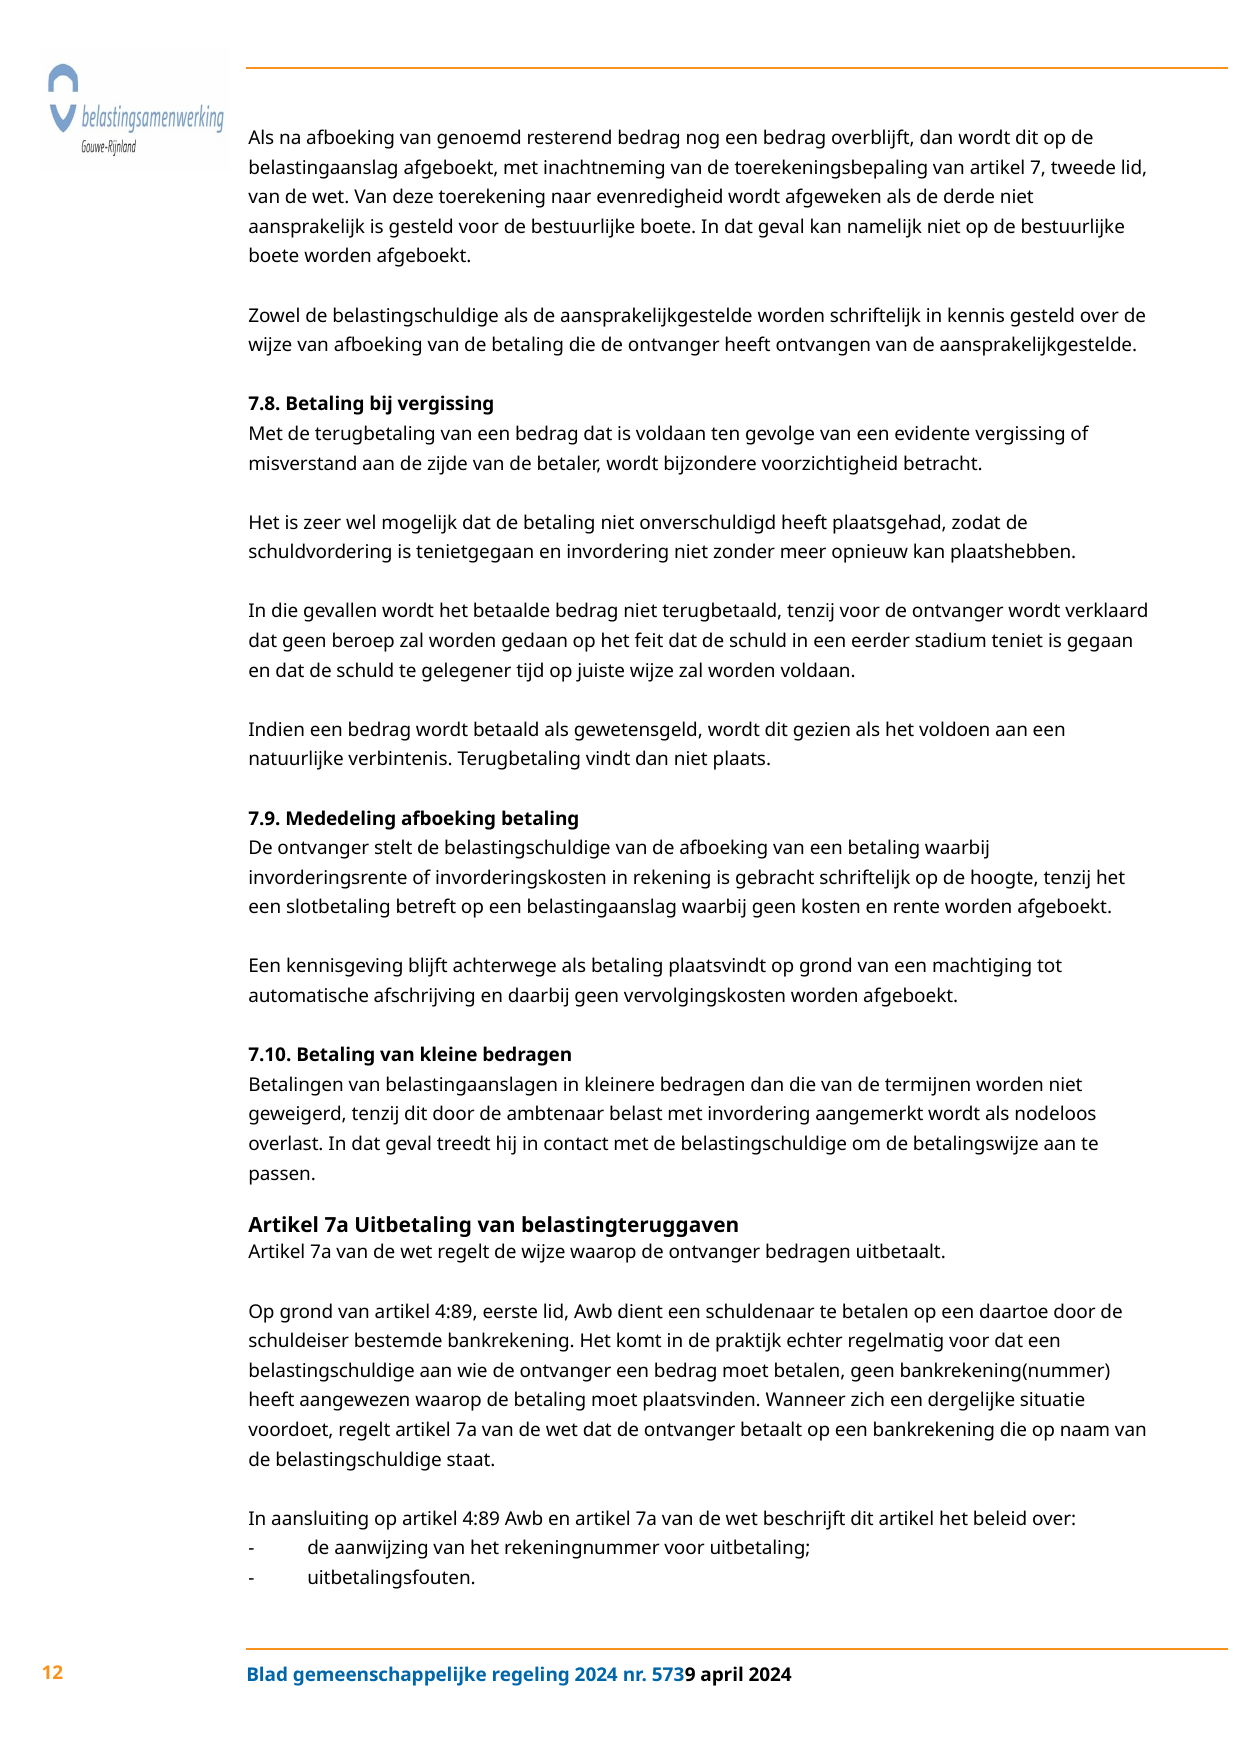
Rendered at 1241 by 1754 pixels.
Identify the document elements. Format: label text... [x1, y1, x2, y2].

text Het is zeer wel mogelijk dat de betaling niet onverschuldigd heeft plaatsgehad, zodat de schuldvordering is tenietgegaan en invordering niet zonder meer opnieuw kan plaatshebben. [248, 509, 1152, 564]
text Betalingen van belastingaanslagen in kleinere bedragen dan die van de termijnen worden niet geweigerd, tenzij dit door de ambtenaar belast met invordering aangemerkt wordt als nodeloos overlast. In dat geval treedt hij in contact met de belastingschuldige om de betalingswijze aan te passen. [248, 1071, 1152, 1186]
picture [41, 47, 231, 172]
list uitbetalingsfouten. [248, 1564, 1152, 1590]
text Met de terugbetaling van een bedrag dat is voldaan ten gevolge van een evidente vergissing of misverstand aan de zijde van de betaler, wordt bijzondere voorzichtigheid betracht. [248, 420, 1152, 476]
list de aanwijzing van het rekeningnummer voor uitbetaling; [248, 1534, 1152, 1560]
text Op grond van artikel 4:89, eerste lid, Awb dient een schuldenaar te betalen op een daartoe door de schuldeiser bestemde bankrekening. Het komt in de praktijk echter regelmatig voor dat een belastingschuldige aan wie de ontvanger een bedrag moet betalen, geen bankrekening(nummer) heeft aangewezen waarop de betaling moet plaatsvinden. Wanneer zich een dergelijke situatie voordoet, regelt artikel 7a van de wet dat de ontvanger betaalt op een bankrekening die op naam van de belastingschuldige staat. [248, 1298, 1152, 1471]
text In aansluiting op artikel 4:89 Awb en artikel 7a van de wet beschrijft dit artikel het beleid over: [248, 1505, 1152, 1531]
text Indien een bedrag wordt betaald als gewetensgeld, wordt dit gezien als het voldoen aan een natuurlijke verbintenis. Terugbetaling vindt dan niet plaats. [248, 716, 1152, 771]
text Artikel 7a Uitbetaling van belastingteruggaven [248, 1210, 1152, 1239]
text In die gevallen wordt het betaalde bedrag niet terugbetaald, tenzij voor de ontvanger wordt verklaard dat geen beroep zal worden gedaan op het feit dat de schuld in een eerder stadium teniet is gegaan en dat de schuld te gelegener tijd op juiste wijze zal worden voldaan. [248, 598, 1152, 683]
text 7.9. Mededeling afboeking betaling [248, 805, 1152, 831]
text Artikel 7a van de wet regelt de wijze waarop de ontvanger bedragen uitbetaalt. [248, 1239, 1152, 1264]
text Een kennisgeving blijft achterwege als betaling plaatsvindt op grond van een machtiging tot automatische afschrijving en daarbij geen vervolgingskosten worden afgeboekt. [248, 953, 1152, 1008]
text Als na afboeking van genoemd resterend bedrag nog een bedrag overblijft, dan wordt dit op de belastingaanslag afgeboekt, met inachtneming van de toerekeningsbepaling van artikel 7, tweede lid, van de wet. Van deze toerekening naar evenredigheid wordt afgeweken als de derde niet aansprakelijk is gesteld voor de bestuurlijke boete. In dat geval kan namelijk niet op de bestuurlijke boete worden afgeboekt. [248, 124, 1152, 268]
text 7.10. Betaling van kleine bedragen [248, 1041, 1152, 1067]
text 7.8. Betaling bij vergissing [248, 391, 1152, 416]
text De ontvanger stelt de belastingschuldige van de afboeking van een betaling waarbij invorderingsrente of invorderingskosten in rekening is gebracht schriftelijk op de hoogte, tenzij het een slotbetaling betreft op een belastingaanslag waarbij geen kosten en rente worden afgeboekt. [248, 834, 1152, 919]
text Zowel de belastingschuldige als de aansprakelijkgestelde worden schriftelijk in kennis gesteld over de wijze van afboeking van de betaling die de ontvanger heeft ontvangen van de aansprakelijkgestelde. [248, 302, 1152, 357]
